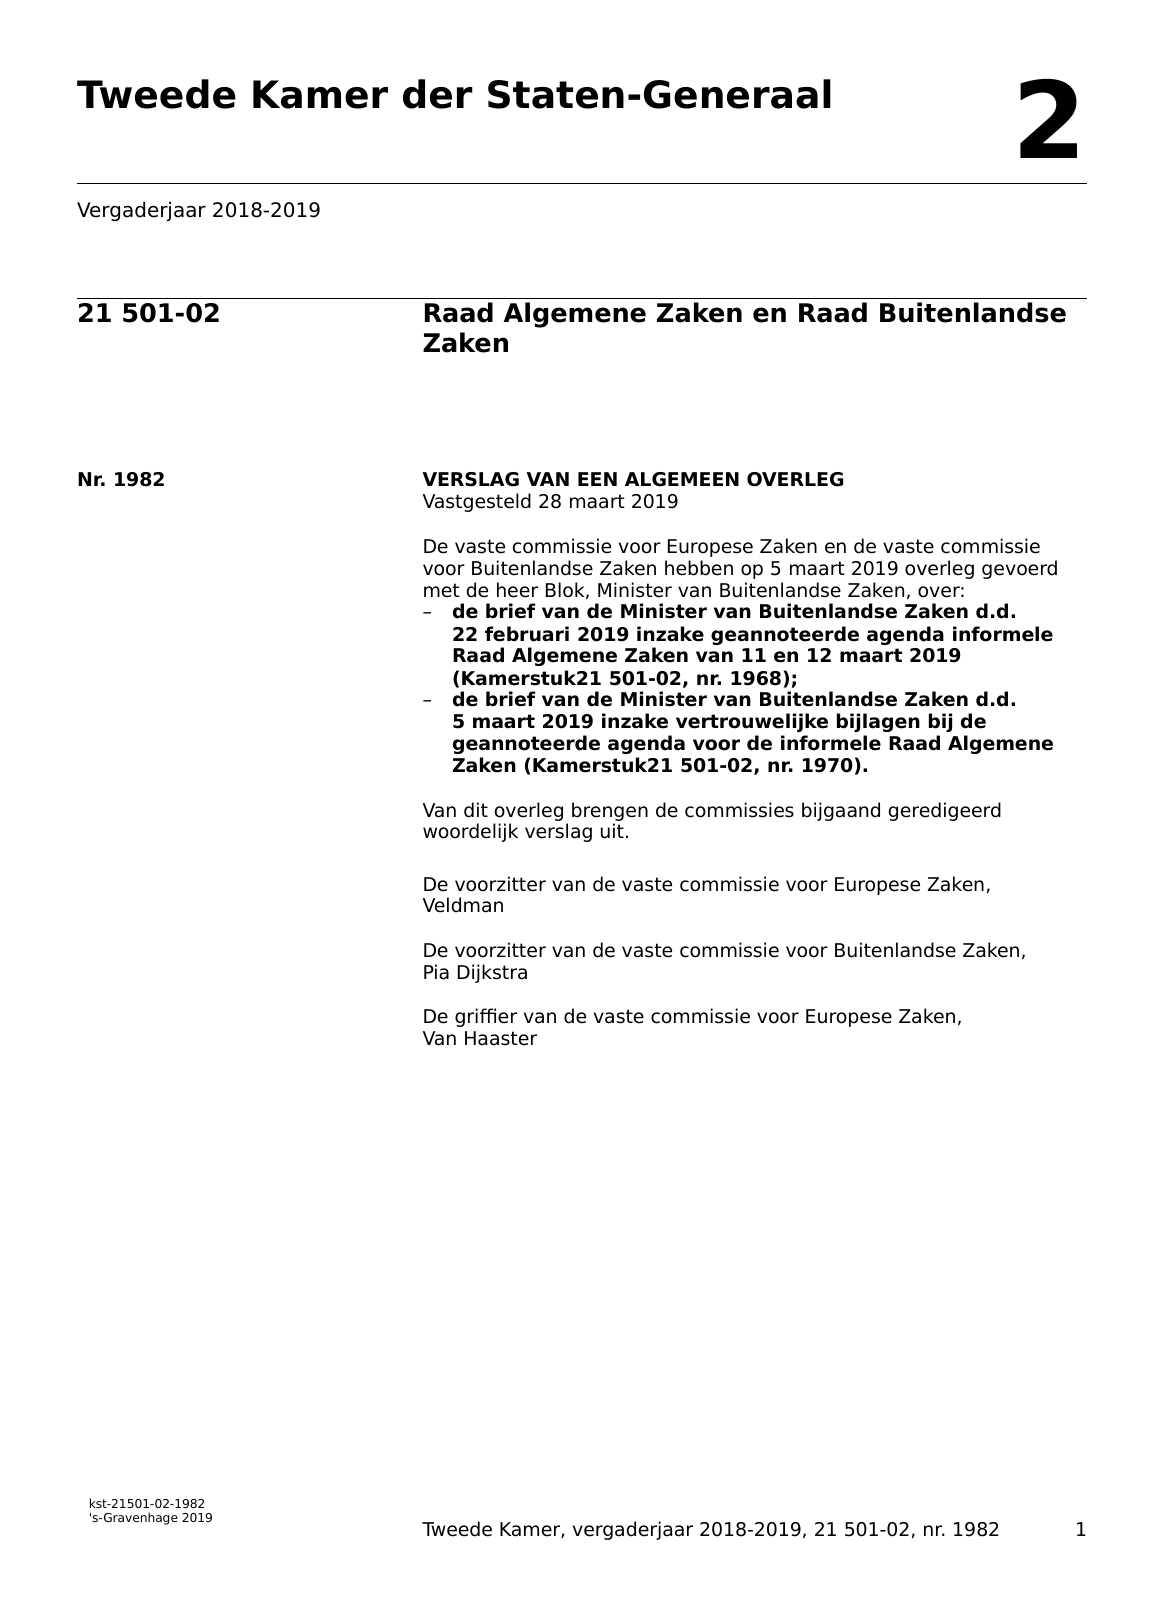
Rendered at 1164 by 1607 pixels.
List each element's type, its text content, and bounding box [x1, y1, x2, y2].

text kst-21501-02-1982 [88, 1497, 323, 1511]
text De vaste commissie voor Europese Zaken en de vaste commissie voor Buitenlandse Zaken hebben op 5 maart 2019 overleg gevoerd met de heer Blok, Minister van Buitenlandse Zaken, over: [422, 536, 1087, 601]
text De voorzitter van de vaste commissie voor Europese Zaken, Veldman [422, 873, 1087, 917]
table_header Tweede Kamer der Staten-Generaal [77, 59, 886, 183]
table_cell Vergaderjaar 2018-2019 [77, 184, 1087, 298]
text De griffier van de vaste commissie voor Europese Zaken, Van Haaster [422, 1006, 1087, 1050]
text – de brief van de Minister van Buitenlandse Zaken d.d. 22 februari 2019 inzake geannoteerde agenda informele Raad Algemene Zaken van 11 en 12 maart 2019 (Kamerstuk21 501-02, nr. 1968); [422, 601, 1087, 689]
text 's-Gravenhage 2019 [88, 1511, 323, 1525]
text – de brief van de Minister van Buitenlandse Zaken d.d. 5 maart 2019 inzake vertrouwelijke bijlagen bij de geannoteerde agenda voor de informele Raad Algemene Zaken (Kamerstuk21 501-02, nr. 1970). [422, 689, 1087, 777]
text Vastgesteld 28 maart 2019 [422, 491, 1087, 513]
subtitle 21 501-02 Raad Algemene Zaken en Raad Buitenlandse Zaken [77, 299, 1087, 358]
table_header 2 [886, 59, 1087, 183]
subtitle Nr. 1982 VERSLAG VAN EEN ALGEMEEN OVERLEG [77, 469, 1087, 491]
text Van dit overleg brengen de commissies bijgaand geredigeerd woordelijk verslag uit. [422, 799, 1087, 843]
text De voorzitter van de vaste commissie voor Buitenlandse Zaken, Pia Dijkstra [422, 939, 1087, 983]
